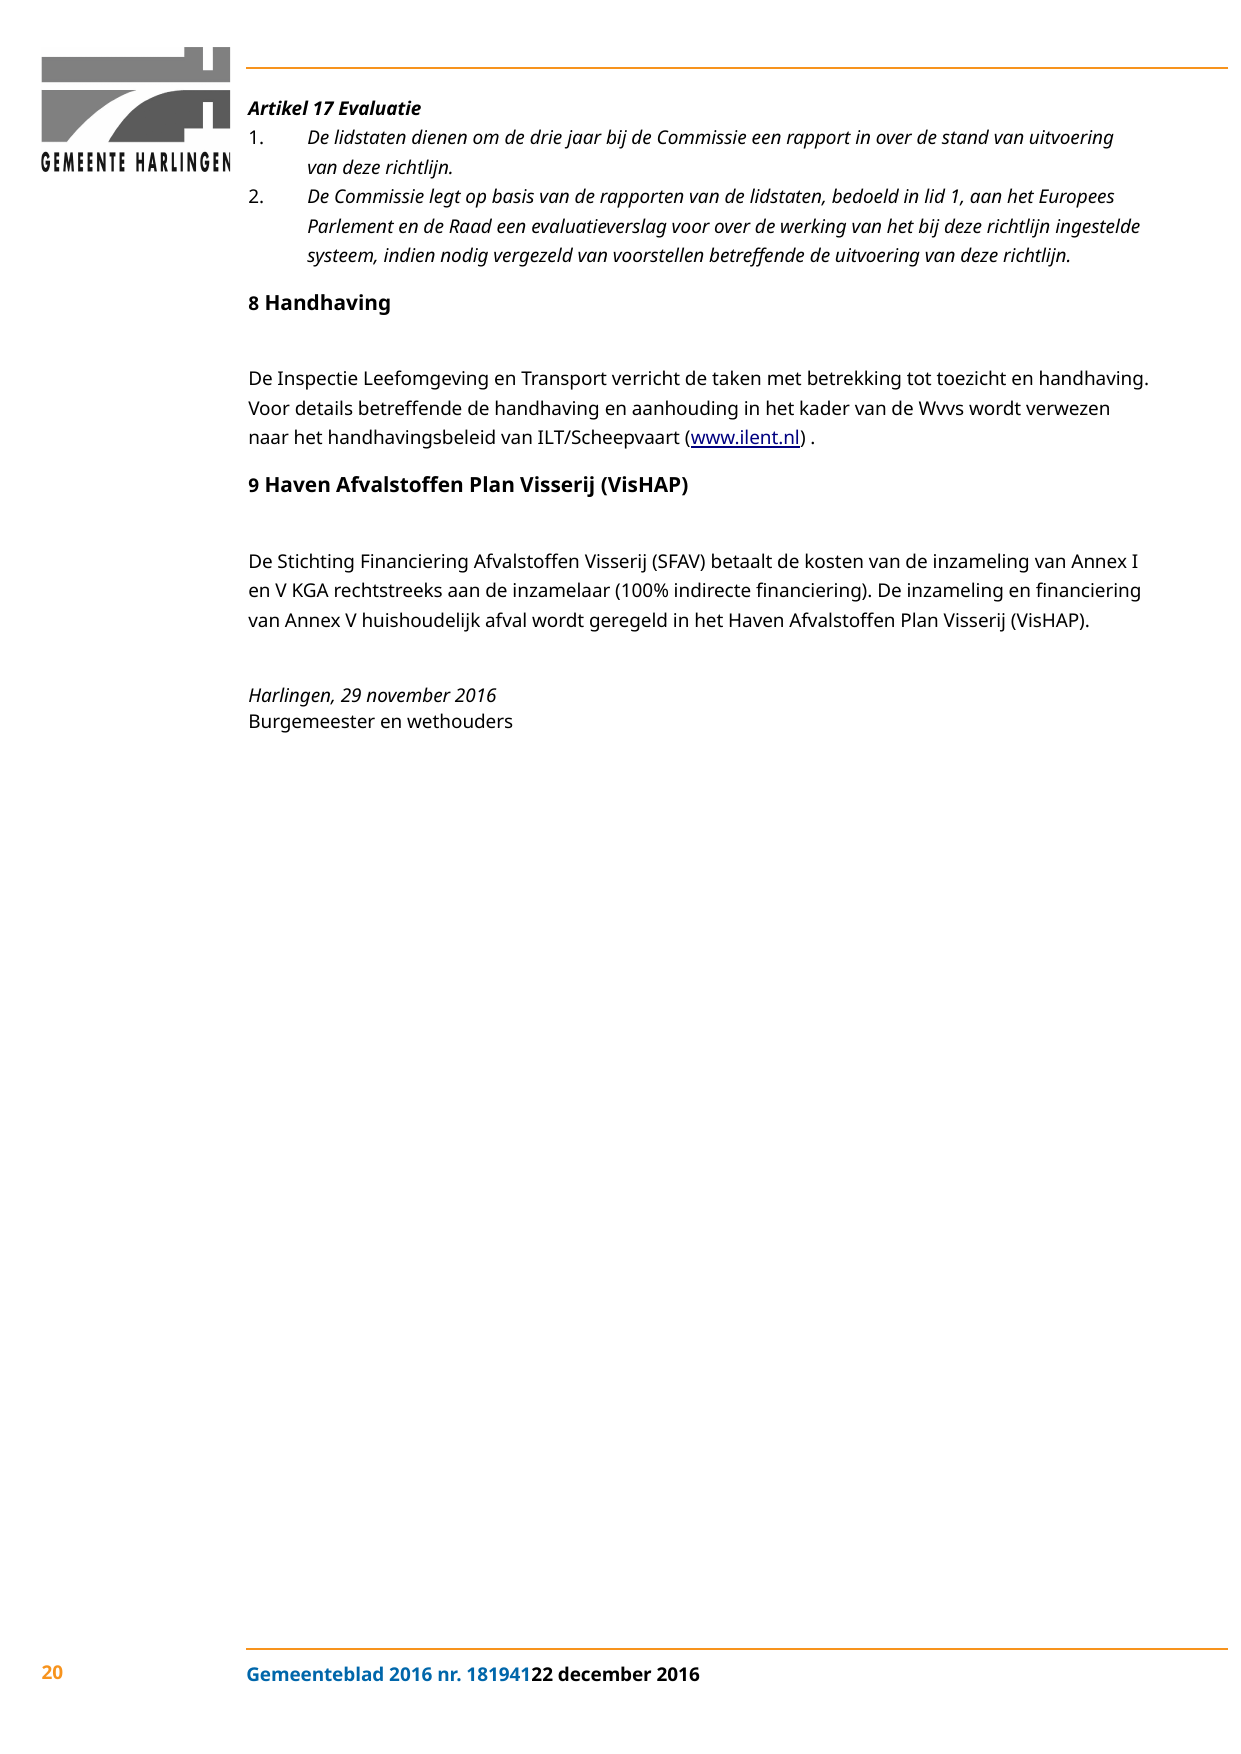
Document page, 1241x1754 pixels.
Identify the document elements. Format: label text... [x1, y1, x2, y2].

text Burgemeester en wethouders [248, 708, 1152, 734]
text Harlingen, 29 november 2016 [248, 682, 1152, 708]
text 8 Handhaving [248, 288, 1152, 316]
text De Inspectie Leefomgeving en Transport verricht de taken met betrekking tot toezicht en handhaving. Voor details betreffende de handhaving en aanhouding in het kader van de Wvvs wordt verwezen naar het handhavingsbeleid van ILT/Scheepvaart (www.ilent.nl) . [248, 365, 1152, 450]
table_header Artikel 17 Evaluatie De lidstaten dienen om de drie jaar bij de Commissie een rapport in over de stand van uitvoering van deze richtlijn. De Commissie legt op basis van de rapporten van de lidstaten, bedoeld in lid 1, aan het Europees Parlement en de Raad een evaluatieverslag voor over de werking van het bij deze richtlijn ingestelde systeem, indien nodig vergezeld van voorstellen betreffende de uitvoering van deze richtlijn. [248, 95, 1152, 268]
text De Stichting Financiering Afvalstoffen Visserij (SFAV) betaalt de kosten van de inzameling van Annex I en V KGA rechtstreeks aan de inzamelaar (100% indirecte financiering). De inzameling en financiering van Annex V huishoudelijk afval wordt geregeld in het Haven Afvalstoffen Plan Visserij (VisHAP). [248, 548, 1152, 633]
text 9 Haven Afvalstoffen Plan Visserij (VisHAP) [248, 470, 1152, 499]
picture [41, 47, 231, 172]
